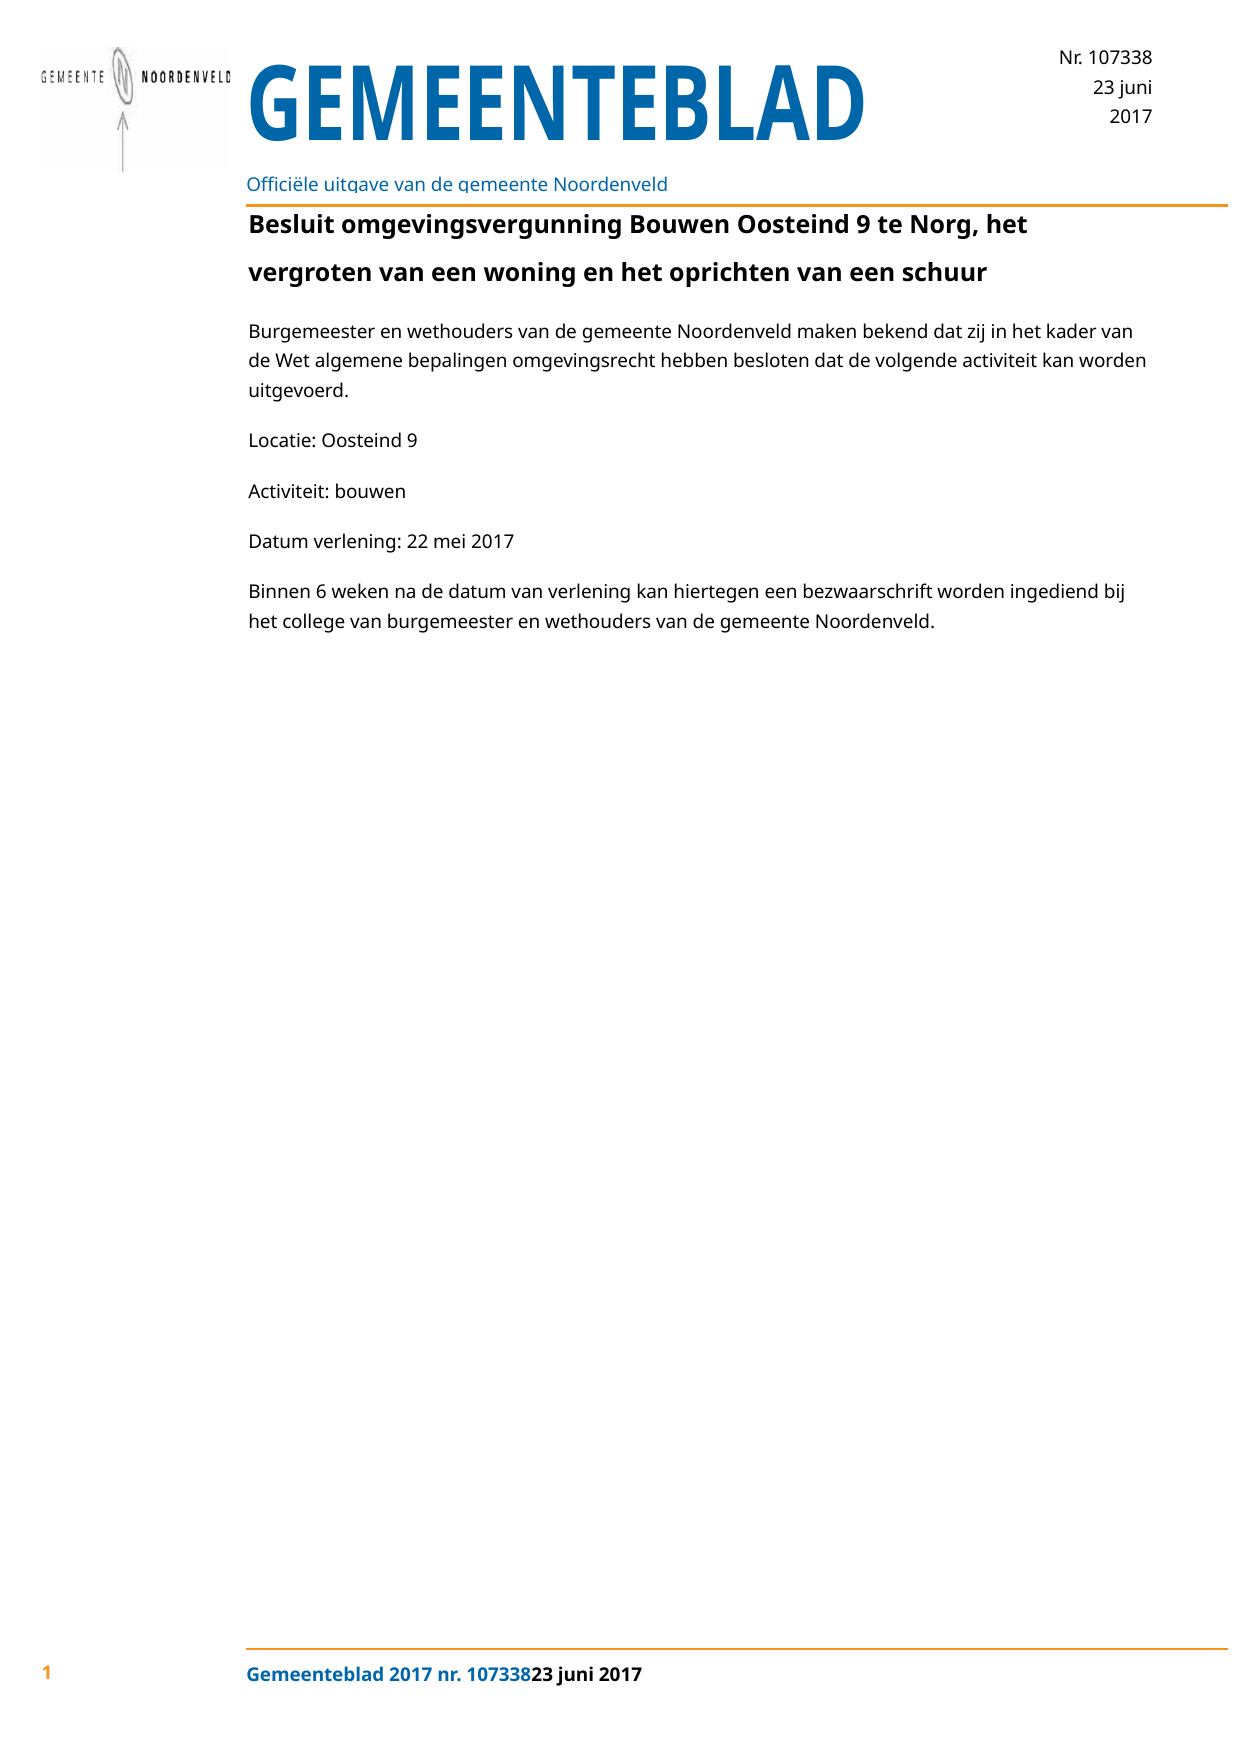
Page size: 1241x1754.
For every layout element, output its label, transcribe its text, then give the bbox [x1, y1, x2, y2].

text Datum verlening: 22 mei 2017 [248, 528, 1152, 554]
text Burgemeester en wethouders van de gemeente Noordenveld maken bekend dat zij in het kader van de Wet algemene bepalingen omgevingsrecht hebben besloten dat de volgende activiteit kan worden uitgevoerd. [248, 318, 1152, 403]
text Locatie: Oosteind 9 [248, 427, 1152, 453]
text Binnen 6 weken na de datum van verlening kan hiertegen een bezwaarschrift worden ingediend bij het college van burgemeester en wethouders van de gemeente Noordenveld. [248, 579, 1152, 634]
picture [41, 47, 231, 172]
text Activiteit: bouwen [248, 478, 1152, 504]
text Besluit omgevingsvergunning Bouwen Oosteind 9 te Norg, het vergroten van een woning en het oprichten van een schuur [248, 207, 1152, 288]
